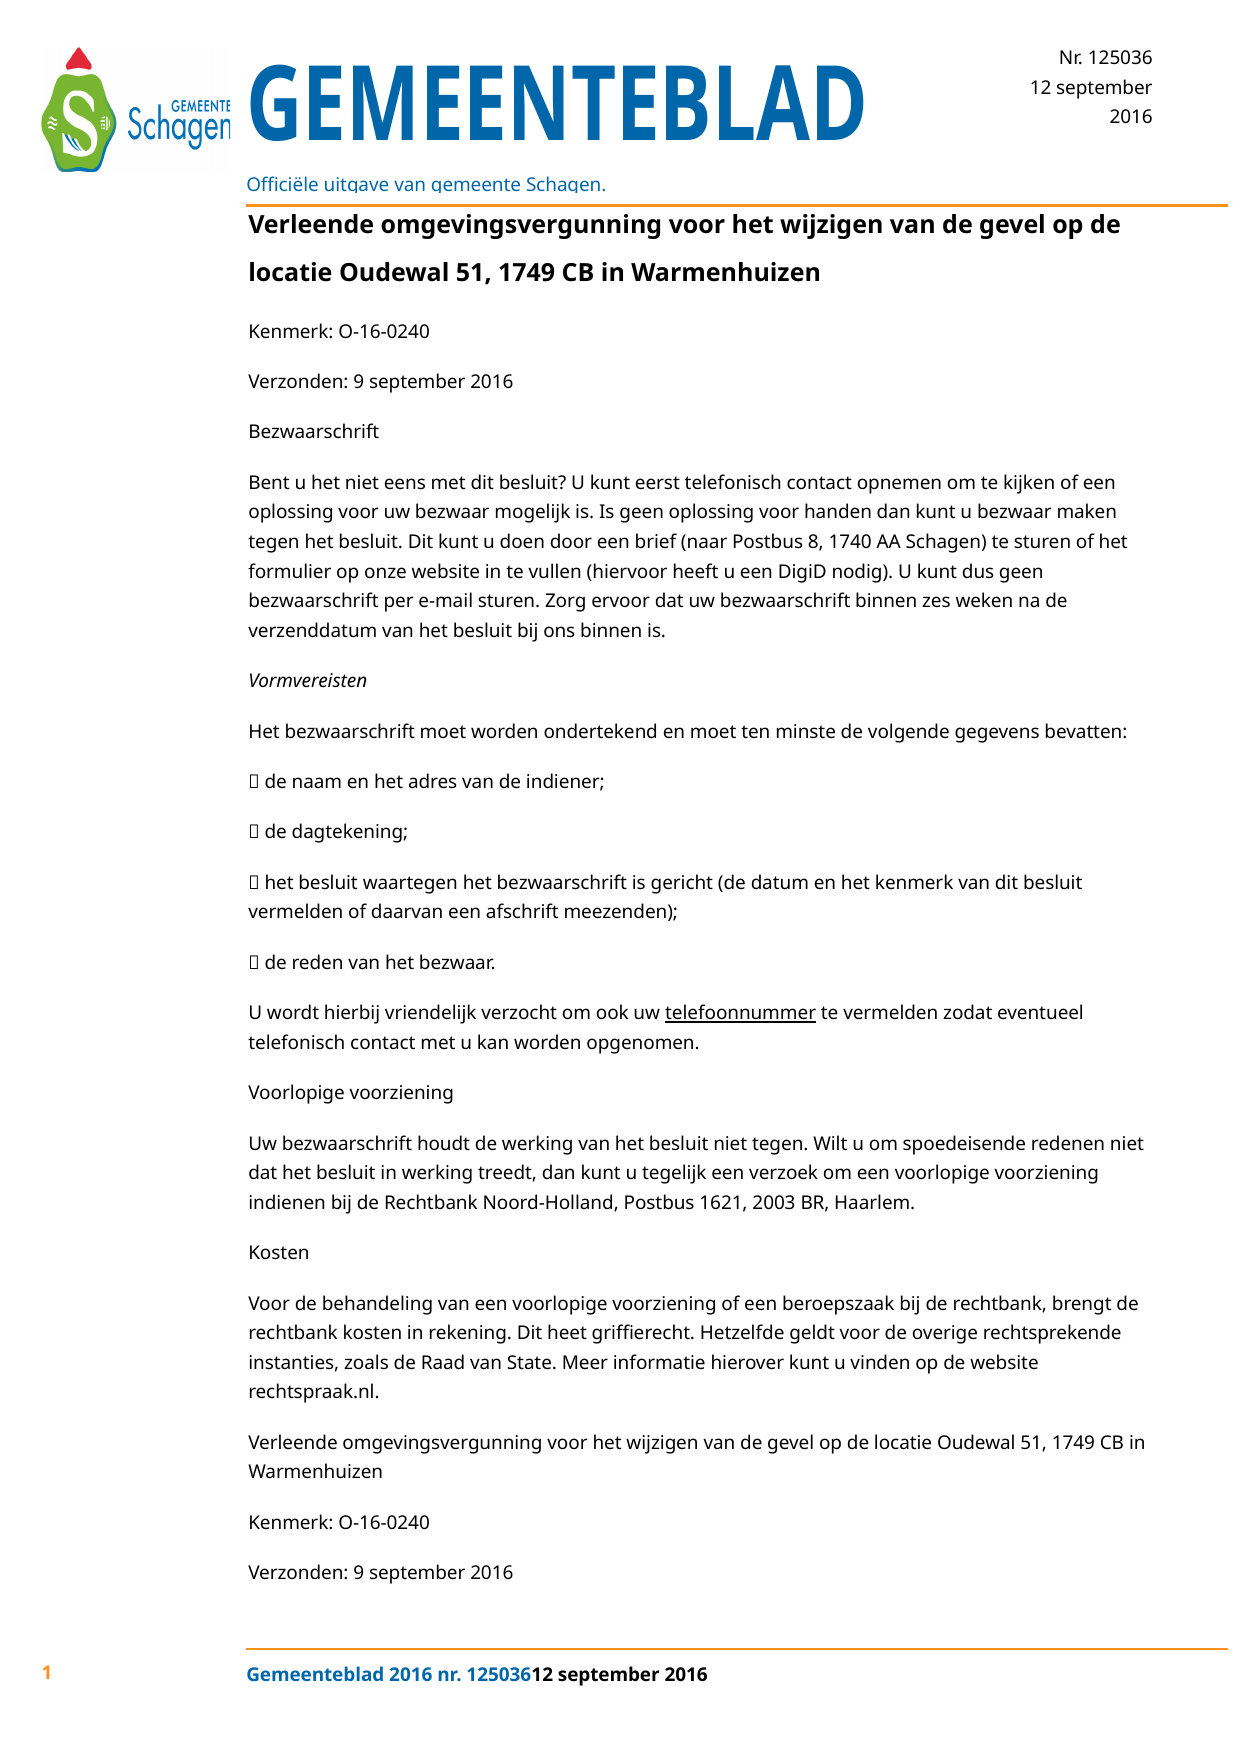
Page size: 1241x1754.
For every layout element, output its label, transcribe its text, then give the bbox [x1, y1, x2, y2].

text Voorlopige voorziening [248, 1079, 1152, 1105]
text Kenmerk: O-16-0240 [248, 1509, 1152, 1535]
picture [41, 47, 231, 172]
text Het bezwaarschrift moet worden ondertekend en moet ten minste de volgende gegevens bevatten: [248, 718, 1152, 744]
text Bezwaarschrift [248, 419, 1152, 444]
text  de dagtekening; [248, 819, 1152, 844]
text  de reden van het bezwaar. [248, 949, 1152, 975]
text Vormvereisten [248, 667, 1152, 693]
text Verzonden: 9 september 2016 [248, 368, 1152, 394]
text Uw bezwaarschrift houdt de werking van het besluit niet tegen. Wilt u om spoedeisende redenen niet dat het besluit in werking treedt, dan kunt u tegelijk een verzoek om een voorlopige voorziening indienen bij de Rechtbank Noord-Holland, Postbus 1621, 2003 BR, Haarlem. [248, 1130, 1152, 1215]
text Verzonden: 9 september 2016 [248, 1559, 1152, 1585]
text  het besluit waartegen het bezwaarschrift is gericht (de datum en het kenmerk van dit besluit vermelden of daarvan een afschrift meezenden); [248, 869, 1152, 924]
text U wordt hierbij vriendelijk verzocht om ook uw telefoonnummer te vermelden zodat eventueel telefonisch contact met u kan worden opgenomen. [248, 999, 1152, 1055]
text Verleende omgevingsvergunning voor het wijzigen van de gevel op de locatie Oudewal 51, 1749 CB in Warmenhuizen [248, 207, 1152, 288]
text Verleende omgevingsvergunning voor het wijzigen van de gevel op de locatie Oudewal 51, 1749 CB in Warmenhuizen [248, 1429, 1152, 1484]
text Kosten [248, 1239, 1152, 1265]
text Voor de behandeling van een voorlopige voorziening of een beroepszaak bij de rechtbank, brengt de rechtbank kosten in rekening. Dit heet griffierecht. Hetzelfde geldt voor de overige rechtsprekende instanties, zoals de Raad van State. Meer informatie hierover kunt u vinden op de website rechtspraak.nl. [248, 1290, 1152, 1404]
text  de naam en het adres van de indiener; [248, 768, 1152, 794]
text Kenmerk: O-16-0240 [248, 318, 1152, 344]
text Bent u het niet eens met dit besluit? U kunt eerst telefonisch contact opnemen om te kijken of een oplossing voor uw bezwaar mogelijk is. Is geen oplossing voor handen dan kunt u bezwaar maken tegen het besluit. Dit kunt u doen door een brief (naar Postbus 8, 1740 AA Schagen) te sturen of het formulier op onze website in te vullen (hiervoor heeft u een DigiD nodig). U kunt dus geen bezwaarschrift per e-mail sturen. Zorg ervoor dat uw bezwaarschrift binnen zes weken na de verzenddatum van het besluit bij ons binnen is. [248, 469, 1152, 643]
